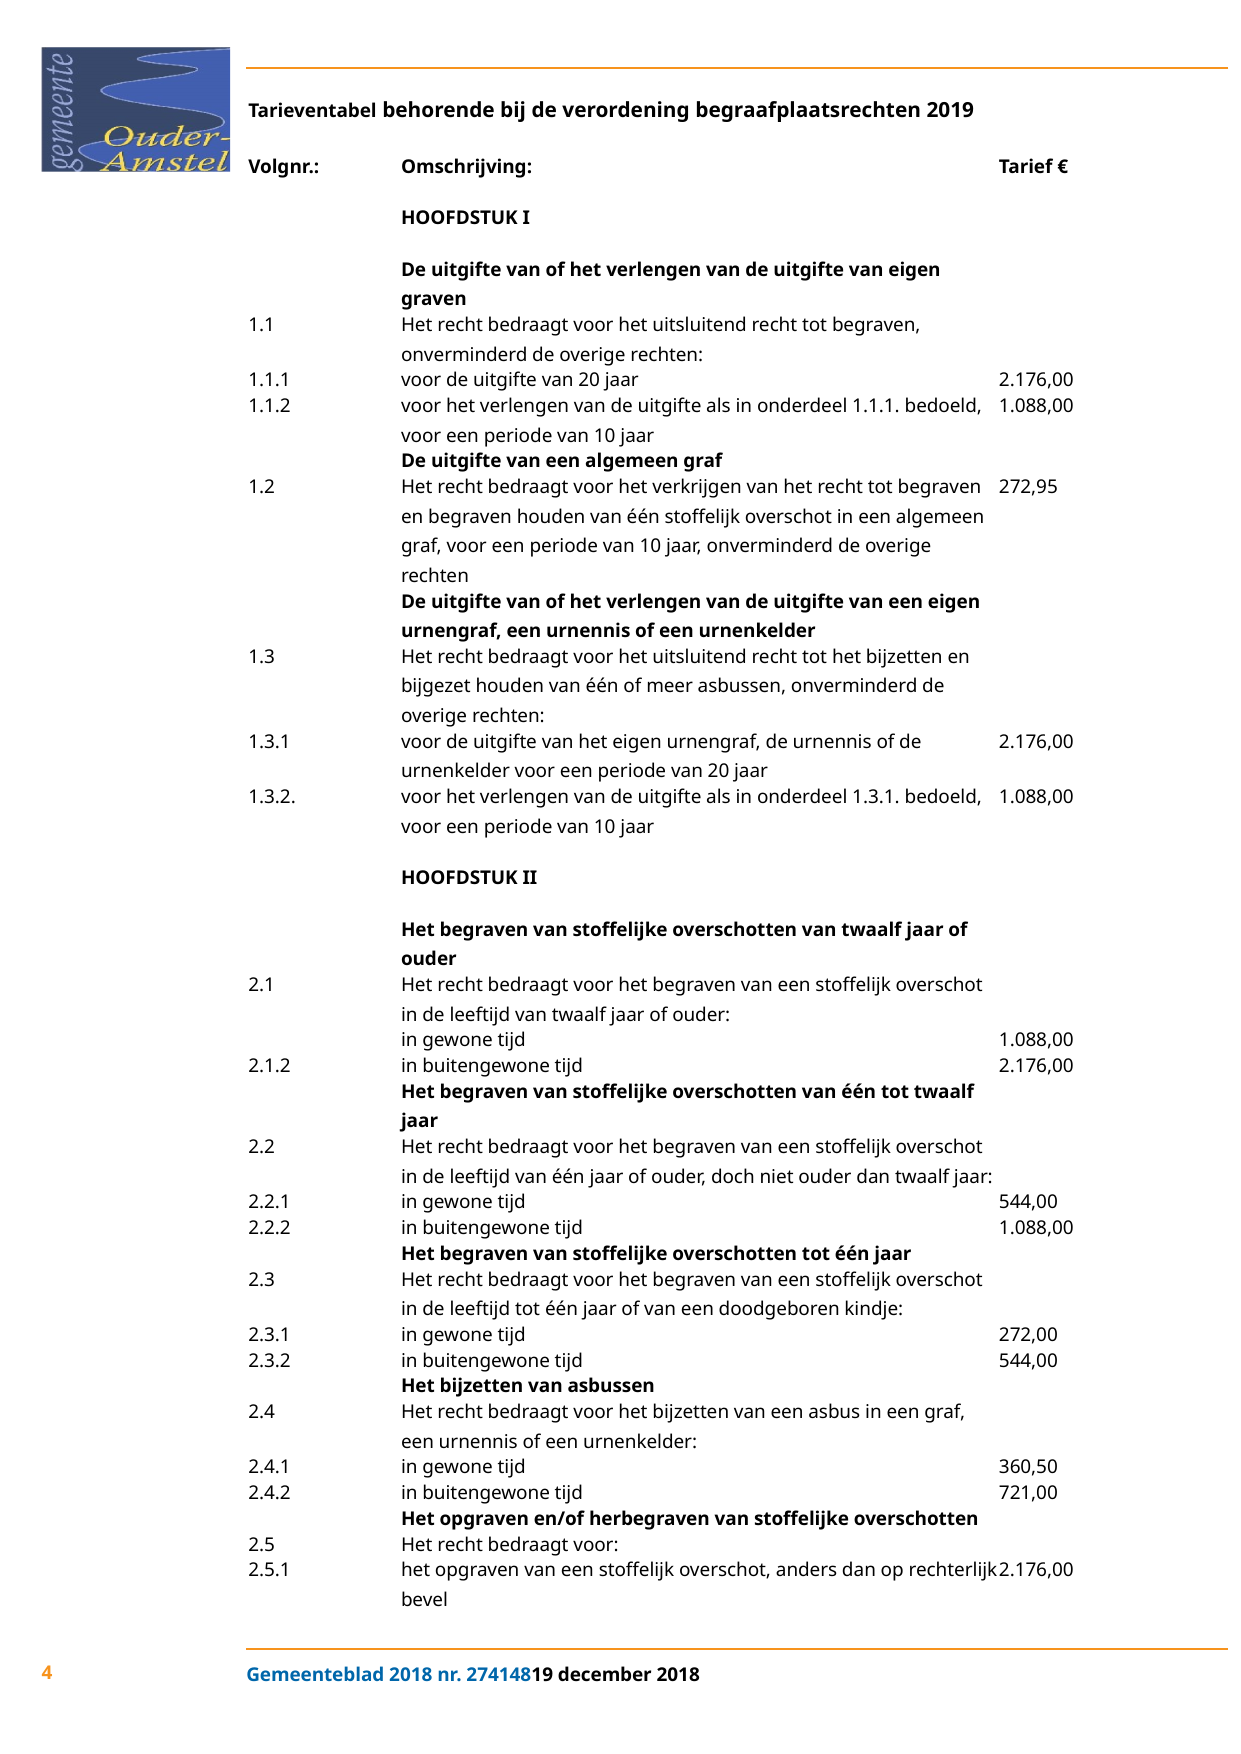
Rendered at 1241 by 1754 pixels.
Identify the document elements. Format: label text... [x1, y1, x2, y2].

table_cell voor de uitgifte van 20 jaar [401, 367, 999, 392]
table_cell [248, 839, 401, 864]
table_header Omschrijving: [401, 153, 999, 179]
table_cell [999, 205, 1152, 230]
table_cell [999, 1240, 1152, 1266]
table_cell De uitgifte van een algemeen graf [401, 448, 999, 473]
table_cell 1.3.1 [248, 728, 401, 783]
table_cell 1.088,00 [999, 1026, 1152, 1052]
table_cell het opgraven van een stoffelijk overschot, anders dan op rechterlijk bevel [401, 1556, 999, 1612]
table_cell [248, 916, 401, 971]
table_cell [999, 256, 1152, 311]
table_cell [999, 1505, 1152, 1531]
table_cell [248, 1026, 401, 1052]
table_cell 2.2.1 [248, 1189, 401, 1214]
table_cell [248, 588, 401, 643]
table_cell 721,00 [999, 1479, 1152, 1505]
table_cell in buitengewone tijd [401, 1052, 999, 1078]
table_cell 2.3 [248, 1266, 401, 1321]
table_cell in gewone tijd [401, 1026, 999, 1052]
table_cell in gewone tijd [401, 1189, 999, 1214]
table_cell Het recht bedraagt voor het uitsluitend recht tot het bijzetten en bijgezet houden van één of meer asbussen, onverminderd de overige rechten: [401, 643, 999, 728]
table_cell Het bijzetten van asbussen [401, 1373, 999, 1398]
table_cell [999, 230, 1152, 256]
table_cell 1.088,00 [999, 1214, 1152, 1240]
table_cell [999, 839, 1152, 864]
table_cell 1.1.1 [248, 367, 401, 392]
table_cell 2.176,00 [999, 728, 1152, 783]
table_header Volgnr.: [248, 153, 401, 179]
table_cell in gewone tijd [401, 1321, 999, 1347]
table_cell [401, 839, 999, 864]
table_cell Het recht bedraagt voor het begraven van een stoffelijk overschot in de leeftijd van één jaar of ouder, doch niet ouder dan twaalf jaar: [401, 1133, 999, 1188]
table_cell Het recht bedraagt voor het begraven van een stoffelijk overschot in de leeftijd van twaalf jaar of ouder: [401, 971, 999, 1026]
table_cell Het recht bedraagt voor het verkrijgen van het recht tot begraven en begraven houden van één stoffelijk overschot in een algemeen graf, voor een periode van 10 jaar, onverminderd de overige rechten [401, 473, 999, 588]
table_cell [999, 1373, 1152, 1398]
table_cell [999, 1078, 1152, 1133]
table_cell 1.1.2 [248, 392, 401, 448]
table_cell HOOFDSTUK II [401, 864, 999, 890]
table_cell 1.1 [248, 311, 401, 367]
table_cell voor het verlengen van de uitgifte als in onderdeel 1.1.1. bedoeld, voor een periode van 10 jaar [401, 392, 999, 448]
table_cell 2.5.1 [248, 1556, 401, 1612]
table_cell Het begraven van stoffelijke overschotten van één tot twaalf jaar [401, 1078, 999, 1133]
table_cell in gewone tijd [401, 1454, 999, 1479]
table_cell [999, 916, 1152, 971]
table_cell [248, 179, 401, 204]
table_cell in buitengewone tijd [401, 1214, 999, 1240]
table_cell Het begraven van stoffelijke overschotten van twaalf jaar of ouder [401, 916, 999, 971]
table_cell [999, 448, 1152, 473]
table_cell voor de uitgifte van het eigen urnengraf, de urnennis of de urnenkelder voor een periode van 20 jaar [401, 728, 999, 783]
table_cell 544,00 [999, 1347, 1152, 1372]
table_cell 272,00 [999, 1321, 1152, 1347]
table_cell [999, 890, 1152, 916]
table_cell [248, 1240, 401, 1266]
table_cell [999, 1531, 1152, 1556]
table_cell 2.176,00 [999, 1052, 1152, 1078]
table_cell 1.3.2. [248, 783, 401, 839]
table_cell [401, 890, 999, 916]
table_cell [248, 1505, 401, 1531]
table_cell 2.4.2 [248, 1479, 401, 1505]
table_cell [999, 864, 1152, 890]
picture [41, 47, 231, 172]
table_cell [248, 890, 401, 916]
table_cell Het recht bedraagt voor het uitsluitend recht tot begraven, onverminderd de overige rechten: [401, 311, 999, 367]
table_cell 544,00 [999, 1189, 1152, 1214]
table_cell [999, 643, 1152, 728]
table_cell 1.3 [248, 643, 401, 728]
table_cell 1.2 [248, 473, 401, 588]
table_cell in buitengewone tijd [401, 1347, 999, 1372]
table_cell [401, 179, 999, 204]
table_cell Het recht bedraagt voor het bijzetten van een asbus in een graf, een urnennis of een urnenkelder: [401, 1398, 999, 1453]
table_cell 2.4 [248, 1398, 401, 1453]
table_cell voor het verlengen van de uitgifte als in onderdeel 1.3.1. bedoeld, voor een periode van 10 jaar [401, 783, 999, 839]
table_cell 2.2.2 [248, 1214, 401, 1240]
table_cell [999, 311, 1152, 367]
table_cell 2.3.1 [248, 1321, 401, 1347]
table_cell 1.088,00 [999, 783, 1152, 839]
table_cell 2.4.1 [248, 1454, 401, 1479]
table_cell Het begraven van stoffelijke overschotten tot één jaar [401, 1240, 999, 1266]
text Tarieventabel behorende bij de verordening begraafplaatsrechten 2019 [248, 95, 1152, 123]
table_cell De uitgifte van of het verlengen van de uitgifte van een eigen urnengraf, een urnennis of een urnenkelder [401, 588, 999, 643]
table_cell [999, 971, 1152, 1026]
table_cell [248, 230, 401, 256]
table_cell [999, 1266, 1152, 1321]
table_cell in buitengewone tijd [401, 1479, 999, 1505]
table_cell Het opgraven en/of herbegraven van stoffelijke overschotten [401, 1505, 999, 1531]
table_cell [248, 256, 401, 311]
table_cell [248, 205, 401, 230]
table_header Tarief € [999, 153, 1152, 179]
table_cell [248, 448, 401, 473]
table_cell [999, 1133, 1152, 1188]
table_cell [248, 864, 401, 890]
table_cell 2.3.2 [248, 1347, 401, 1372]
table_cell Het recht bedraagt voor: [401, 1531, 999, 1556]
table_cell 2.5 [248, 1531, 401, 1556]
table_cell [999, 1398, 1152, 1453]
table_cell [248, 1373, 401, 1398]
table_cell 2.176,00 [999, 1556, 1152, 1612]
table_cell 2.1 [248, 971, 401, 1026]
table_cell 360,50 [999, 1454, 1152, 1479]
table_cell [248, 1078, 401, 1133]
table_cell [999, 588, 1152, 643]
table_cell 2.1.2 [248, 1052, 401, 1078]
table_cell Het recht bedraagt voor het begraven van een stoffelijk overschot in de leeftijd tot één jaar of van een doodgeboren kindje: [401, 1266, 999, 1321]
table_cell HOOFDSTUK I [401, 205, 999, 230]
table_cell 272,95 [999, 473, 1152, 588]
table_cell 2.176,00 [999, 367, 1152, 392]
table_cell 1.088,00 [999, 392, 1152, 448]
table_cell De uitgifte van of het verlengen van de uitgifte van eigen graven [401, 256, 999, 311]
table_cell 2.2 [248, 1133, 401, 1188]
table_cell [401, 230, 999, 256]
table_cell [999, 179, 1152, 204]
